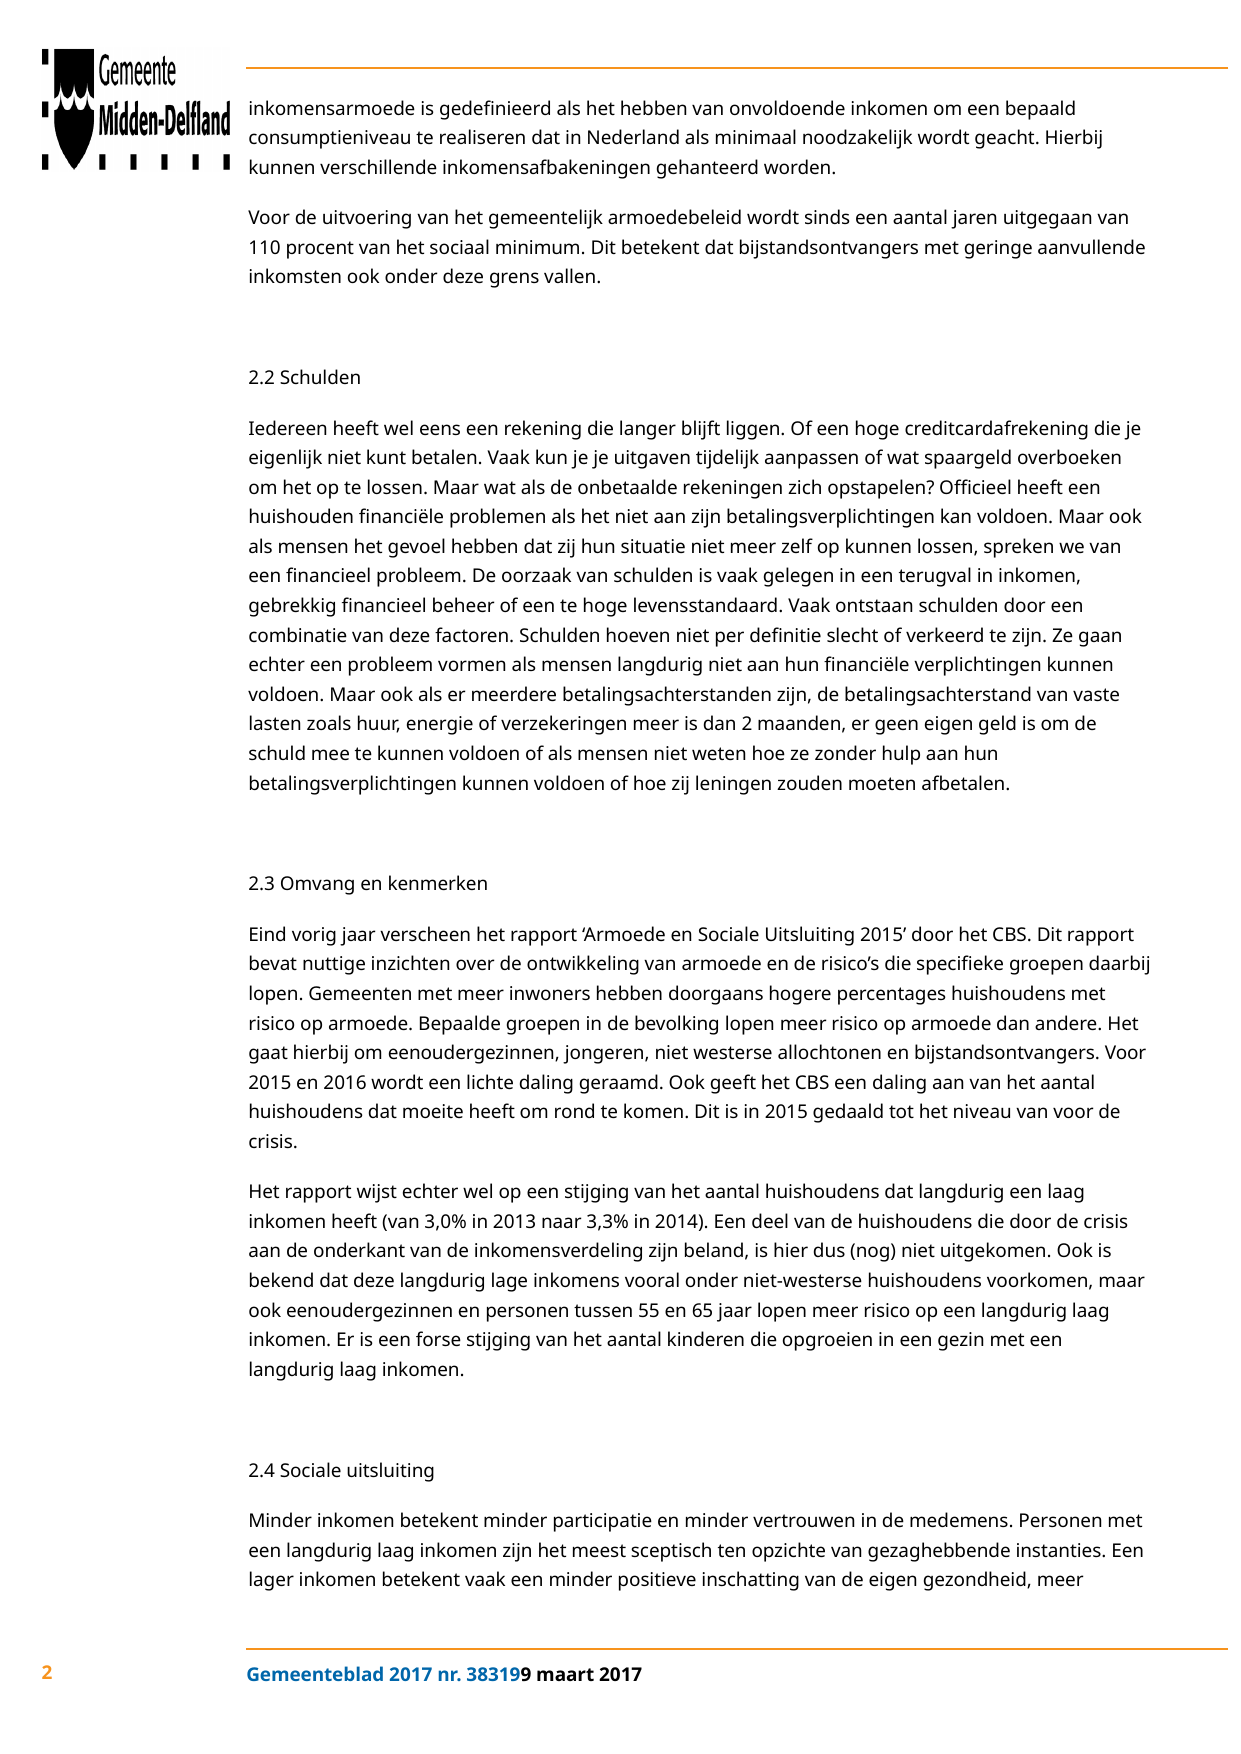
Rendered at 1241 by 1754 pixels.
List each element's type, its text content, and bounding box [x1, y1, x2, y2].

text Eind vorig jaar verscheen het rapport ‘Armoede en Sociale Uitsluiting 2015’ door het CBS. Dit rapport bevat nuttige inzichten over de ontwikkeling van armoede en de risico’s die specifieke groepen daarbij lopen. Gemeenten met meer inwoners hebben doorgaans hogere percentages huishoudens met risico op armoede. Bepaalde groepen in de bevolking lopen meer risico op armoede dan andere. Het gaat hierbij om eenoudergezinnen, jongeren, niet westerse allochtonen en bijstandsontvangers. Voor 2015 en 2016 wordt een lichte daling geraamd. Ook geeft het CBS een daling aan van het aantal huishoudens dat moeite heeft om rond te komen. Dit is in 2015 gedaald tot het niveau van voor de crisis. [248, 921, 1152, 1154]
text Iedereen heeft wel eens een rekening die langer blijft liggen. Of een hoge creditcardafrekening die je eigenlijk niet kunt betalen. Vaak kun je je uitgaven tijdelijk aanpassen of wat spaargeld overboeken om het op te lossen. Maar wat als de onbetaalde rekeningen zich opstapelen? Officieel heeft een huishouden financiële problemen als het niet aan zijn betalingsverplichtingen kan voldoen. Maar ook als mensen het gevoel hebben dat zij hun situatie niet meer zelf op kunnen lossen, spreken we van een financieel probleem. De oorzaak van schulden is vaak gelegen in een terugval in inkomen, gebrekkig financieel beheer of een te hoge levensstandaard. Vaak ontstaan schulden door een combinatie van deze factoren. Schulden hoeven niet per definitie slecht of verkeerd te zijn. Ze gaan echter een probleem vormen als mensen langdurig niet aan hun financiële verplichtingen kunnen voldoen. Maar ook als er meerdere betalingsachterstanden zijn, de betalingsachterstand van vaste lasten zoals huur, energie of verzekeringen meer is dan 2 maanden, er geen eigen geld is om de schuld mee te kunnen voldoen of als mensen niet weten hoe ze zonder hulp aan hun betalingsverplichtingen kunnen voldoen of hoe zij leningen zouden moeten afbetalen. [248, 415, 1152, 796]
text Het rapport wijst echter wel op een stijging van het aantal huishoudens dat langdurig een laag inkomen heeft (van 3,0% in 2013 naar 3,3% in 2014). Een deel van de huishoudens die door de crisis aan de onderkant van de inkomensverdeling zijn beland, is hier dus (nog) niet uitgekomen. Ook is bekend dat deze langdurig lage inkomens vooral onder niet-westerse huishoudens voorkomen, maar ook eenoudergezinnen en personen tussen 55 en 65 jaar lopen meer risico op een langdurig laag inkomen. Er is een forse stijging van het aantal kinderen die opgroeien in een gezin met een langdurig laag inkomen. [248, 1178, 1152, 1382]
text 2.3 Omvang en kenmerken [248, 871, 1152, 896]
text Minder inkomen betekent minder participatie en minder vertrouwen in de medemens. Personen met een langdurig laag inkomen zijn het meest sceptisch ten opzichte van gezaghebbende instanties. Een lager inkomen betekent vaak een minder positieve inschatting van de eigen gezondheid, meer [248, 1507, 1152, 1592]
text 2.4 Sociale uitsluiting [248, 1457, 1152, 1483]
text Voor de uitvoering van het gemeentelijk armoedebeleid wordt sinds een aantal jaren uitgegaan van 110 procent van het sociaal minimum. Dit betekent dat bijstandsontvangers met geringe aanvullende inkomsten ook onder deze grens vallen. [248, 204, 1152, 289]
text 2.2 Schulden [248, 364, 1152, 390]
picture [41, 47, 231, 172]
text inkomensarmoede is gedefinieerd als het hebben van onvoldoende inkomen om een bepaald consumptieniveau te realiseren dat in Nederland als minimaal noodzakelijk wordt geacht. Hierbij kunnen verschillende inkomensafbakeningen gehanteerd worden. [248, 95, 1152, 180]
